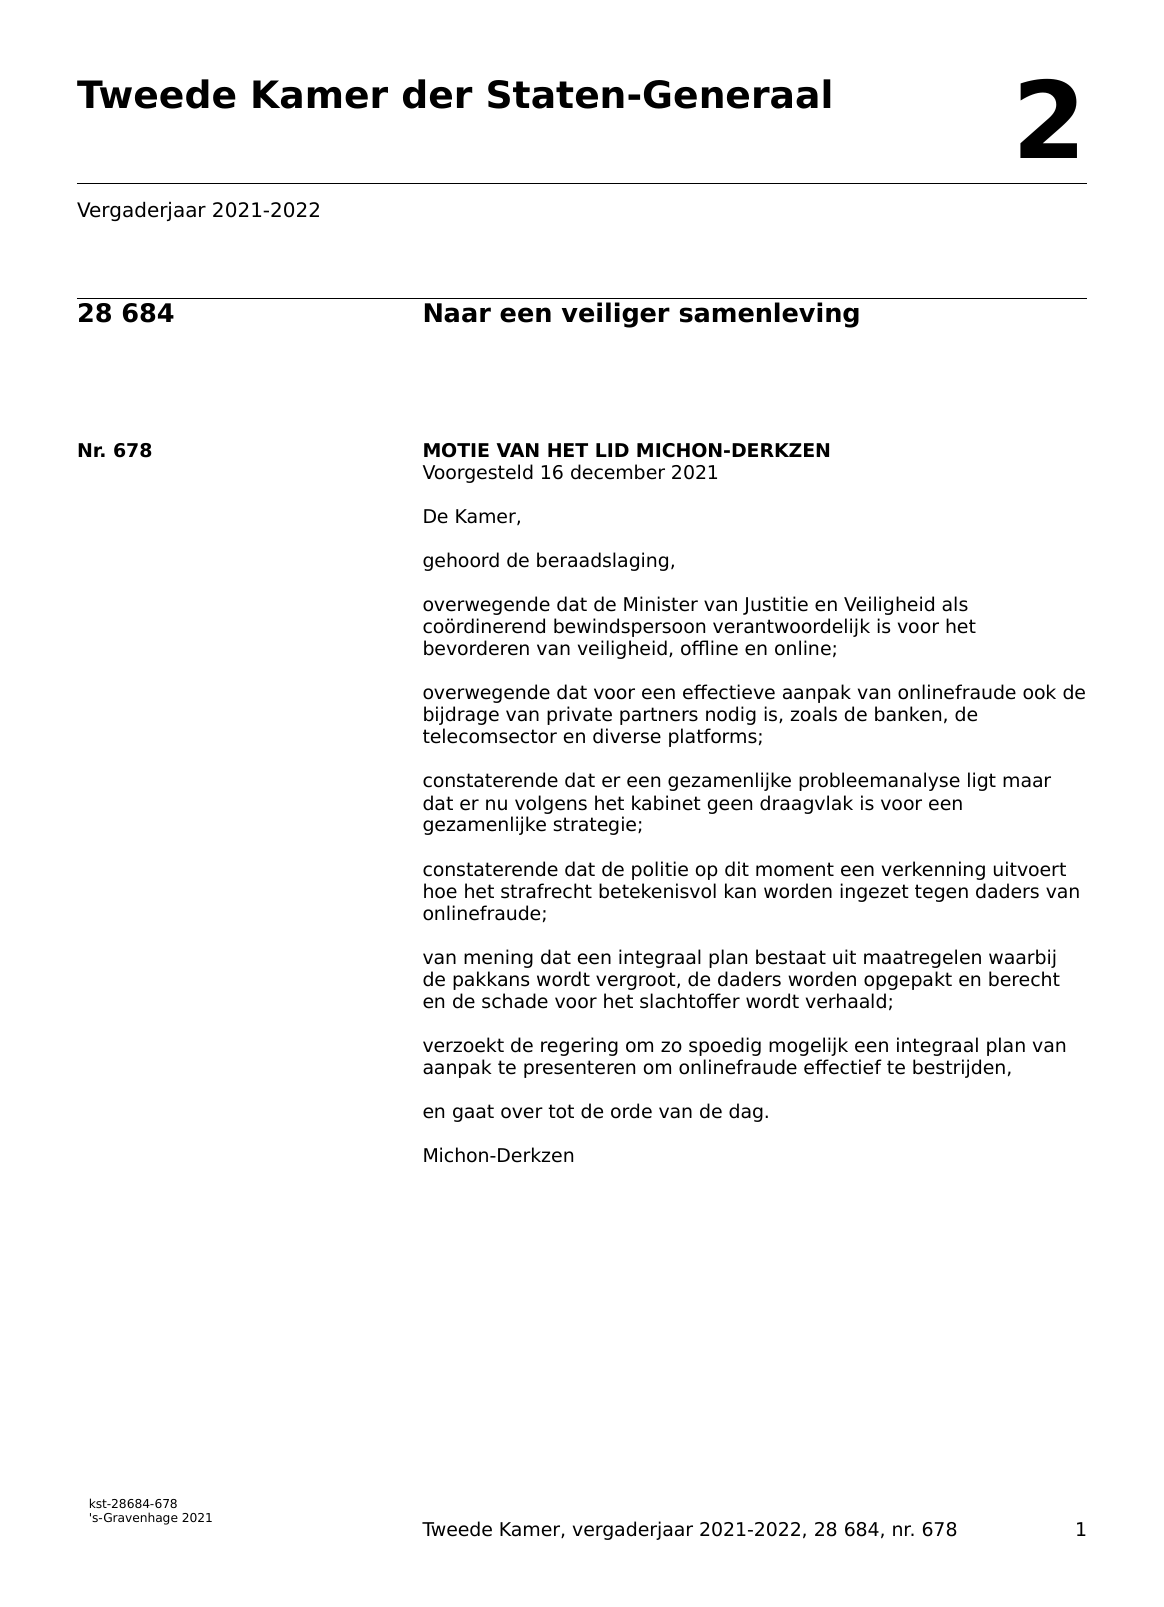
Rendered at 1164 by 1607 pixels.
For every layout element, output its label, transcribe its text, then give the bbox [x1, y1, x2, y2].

text Michon-Derkzen [422, 1145, 1087, 1167]
text constaterende dat de politie op dit moment een verkenning uitvoert hoe het strafrecht betekenisvol kan worden ingezet tegen daders van onlinefraude; [422, 858, 1087, 924]
text 's-Gravenhage 2021 [88, 1511, 323, 1525]
table_cell Vergaderjaar 2021-2022 [77, 184, 1087, 298]
subtitle 28 684 Naar een veiliger samenleving [77, 299, 1087, 329]
text De Kamer, [422, 506, 1087, 528]
text Voorgesteld 16 december 2021 [422, 462, 1087, 484]
table_header 2 [886, 59, 1087, 183]
subtitle Nr. 678 MOTIE VAN HET LID MICHON-DERKZEN [77, 440, 1087, 462]
text gehoord de beraadslaging, [422, 550, 1087, 572]
text overwegende dat de Minister van Justitie en Veiligheid als coördinerend bewindspersoon verantwoordelijk is voor het bevorderen van veiligheid, offline en online; [422, 594, 1087, 660]
text van mening dat een integraal plan bestaat uit maatregelen waarbij de pakkans wordt vergroot, de daders worden opgepakt en berecht en de schade voor het slachtoffer wordt verhaald; [422, 947, 1087, 1013]
text kst-28684-678 [88, 1497, 323, 1511]
text verzoekt de regering om zo spoedig mogelijk een integraal plan van aanpak te presenteren om onlinefraude effectief te bestrijden, [422, 1035, 1087, 1079]
table_header Tweede Kamer der Staten-Generaal [77, 59, 886, 183]
text overwegende dat voor een effectieve aanpak van onlinefraude ook de bijdrage van private partners nodig is, zoals de banken, de telecomsector en diverse platforms; [422, 682, 1087, 748]
text constaterende dat er een gezamenlijke probleemanalyse ligt maar dat er nu volgens het kabinet geen draagvlak is voor een gezamenlijke strategie; [422, 770, 1087, 836]
text en gaat over tot de orde van de dag. [422, 1101, 1087, 1123]
